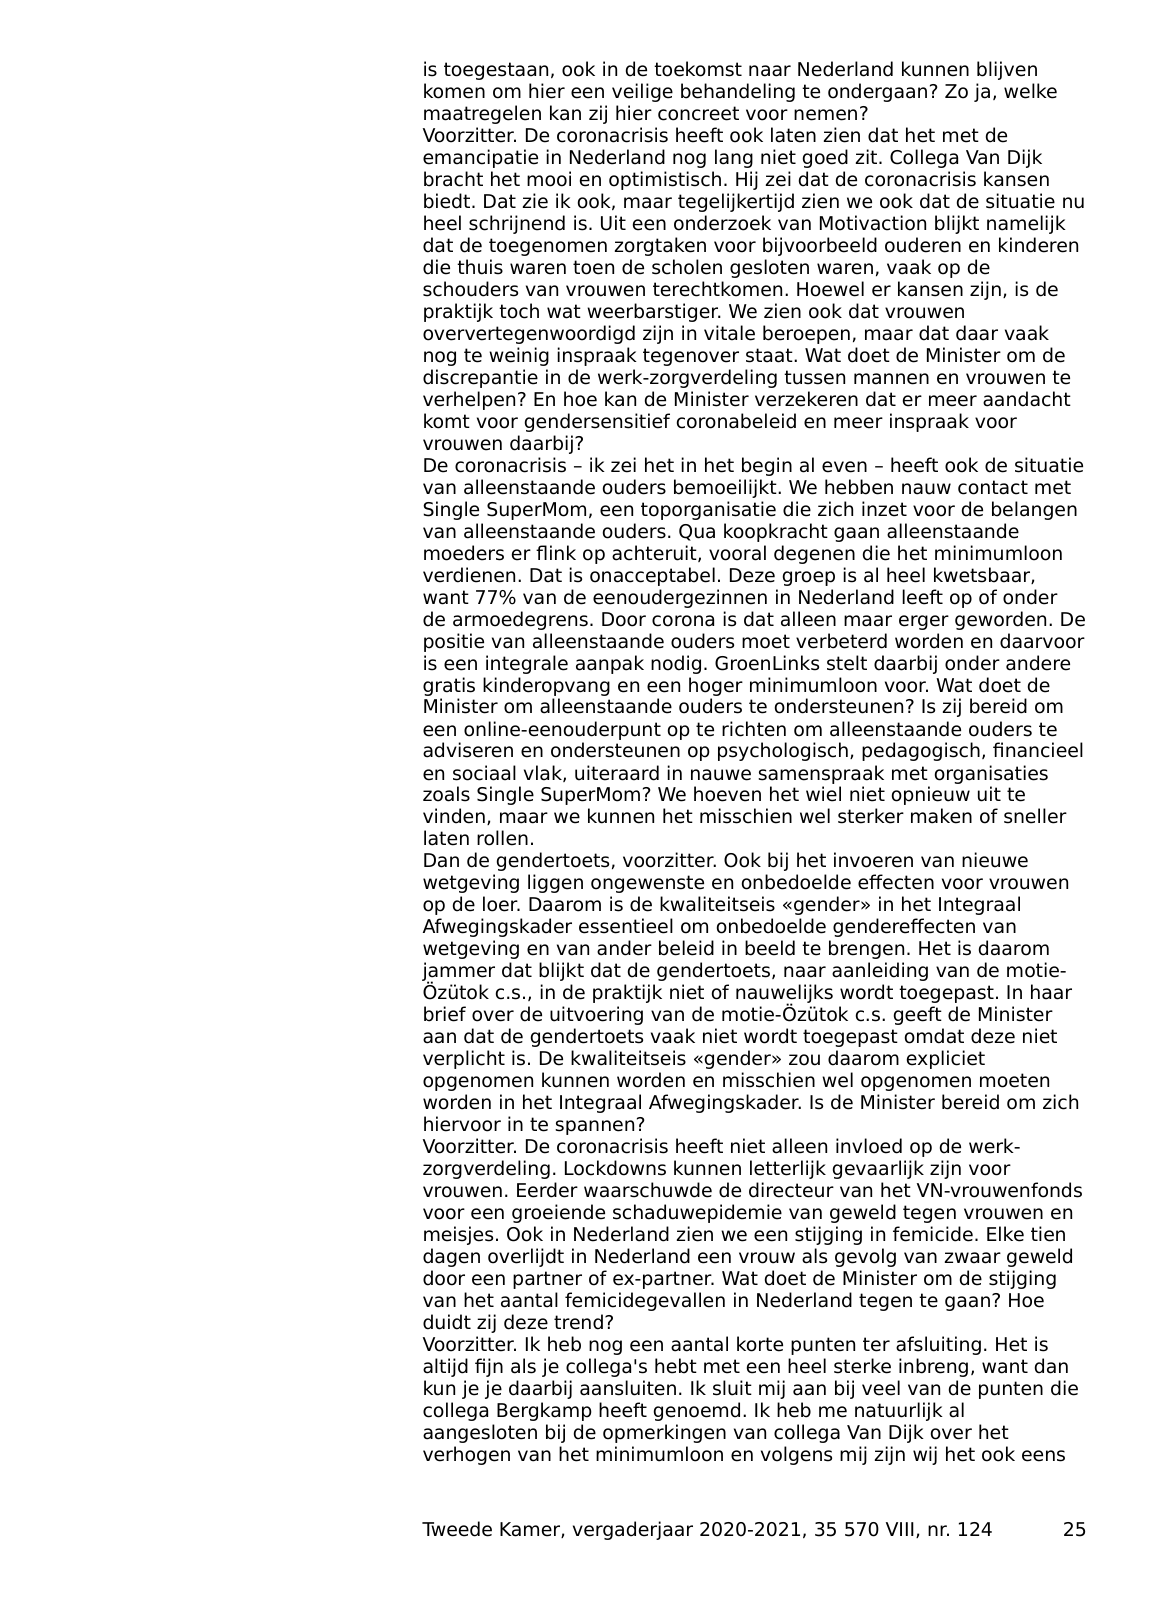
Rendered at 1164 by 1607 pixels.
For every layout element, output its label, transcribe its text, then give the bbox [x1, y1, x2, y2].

text Dan de gendertoets, voorzitter. Ook bij het invoeren van nieuwe wetgeving liggen ongewenste en onbedoelde effecten voor vrouwen op de loer. Daarom is de kwaliteitseis «gender» in het Integraal Afwegingskader essentieel om onbedoelde gendereffecten van wetgeving en van ander beleid in beeld te brengen. Het is daarom jammer dat blijkt dat de gendertoets, naar aanleiding van de motie-Özütok c.s., in de praktijk niet of nauwelijks wordt toegepast. In haar brief over de uitvoering van de motie-Özütok c.s. geeft de Minister aan dat de gendertoets vaak niet wordt toegepast omdat deze niet verplicht is. De kwaliteitseis «gender» zou daarom expliciet opgenomen kunnen worden en misschien wel opgenomen moeten worden in het Integraal Afwegingskader. Is de Minister bereid om zich hiervoor in te spannen? [422, 850, 1087, 1136]
text is toegestaan, ook in de toekomst naar Nederland kunnen blijven komen om hier een veilige behandeling te ondergaan? Zo ja, welke maatregelen kan zij hier concreet voor nemen? [422, 59, 1087, 125]
text Voorzitter. De coronacrisis heeft niet alleen invloed op de werk-zorgverdeling. Lockdowns kunnen letterlijk gevaarlijk zijn voor vrouwen. Eerder waarschuwde de directeur van het VN-vrouwenfonds voor een groeiende schaduwepidemie van geweld tegen vrouwen en meisjes. Ook in Nederland zien we een stijging in femicide. Elke tien dagen overlijdt in Nederland een vrouw als gevolg van zwaar geweld door een partner of ex-partner. Wat doet de Minister om de stijging van het aantal femicidegevallen in Nederland tegen te gaan? Hoe duidt zij deze trend? [422, 1136, 1087, 1334]
text De coronacrisis – ik zei het in het begin al even – heeft ook de situatie van alleenstaande ouders bemoeilijkt. We hebben nauw contact met Single SuperMom, een toporganisatie die zich inzet voor de belangen van alleenstaande ouders. Qua koopkracht gaan alleenstaande moeders er flink op achteruit, vooral degenen die het minimumloon verdienen. Dat is onacceptabel. Deze groep is al heel kwetsbaar, want 77% van de eenoudergezinnen in Nederland leeft op of onder de armoedegrens. Door corona is dat alleen maar erger geworden. De positie van alleenstaande ouders moet verbeterd worden en daarvoor is een integrale aanpak nodig. GroenLinks stelt daarbij onder andere gratis kinderopvang en een hoger minimumloon voor. Wat doet de Minister om alleenstaande ouders te ondersteunen? Is zij bereid om een online-eenouderpunt op te richten om alleenstaande ouders te adviseren en ondersteunen op psychologisch, pedagogisch, financieel en sociaal vlak, uiteraard in nauwe samenspraak met organisaties zoals Single SuperMom? We hoeven het wiel niet opnieuw uit te vinden, maar we kunnen het misschien wel sterker maken of sneller laten rollen. [422, 455, 1087, 850]
text Voorzitter. De coronacrisis heeft ook laten zien dat het met de emancipatie in Nederland nog lang niet goed zit. Collega Van Dijk bracht het mooi en optimistisch. Hij zei dat de coronacrisis kansen biedt. Dat zie ik ook, maar tegelijkertijd zien we ook dat de situatie nu heel schrijnend is. Uit een onderzoek van Motivaction blijkt namelijk dat de toegenomen zorgtaken voor bijvoorbeeld ouderen en kinderen die thuis waren toen de scholen gesloten waren, vaak op de schouders van vrouwen terechtkomen. Hoewel er kansen zijn, is de praktijk toch wat weerbarstiger. We zien ook dat vrouwen oververtegenwoordigd zijn in vitale beroepen, maar dat daar vaak nog te weinig inspraak tegenover staat. Wat doet de Minister om de discrepantie in de werk-zorgverdeling tussen mannen en vrouwen te verhelpen? En hoe kan de Minister verzekeren dat er meer aandacht komt voor gendersensitief coronabeleid en meer inspraak voor vrouwen daarbij? [422, 125, 1087, 455]
text Voorzitter. Ik heb nog een aantal korte punten ter afsluiting. Het is altijd fijn als je collega's hebt met een heel sterke inbreng, want dan kun je je daarbij aansluiten. Ik sluit mij aan bij veel van de punten die collega Bergkamp heeft genoemd. Ik heb me natuurlijk al aangesloten bij de opmerkingen van collega Van Dijk over het verhogen van het minimumloon en volgens mij zijn wij het ook eens [422, 1334, 1087, 1466]
